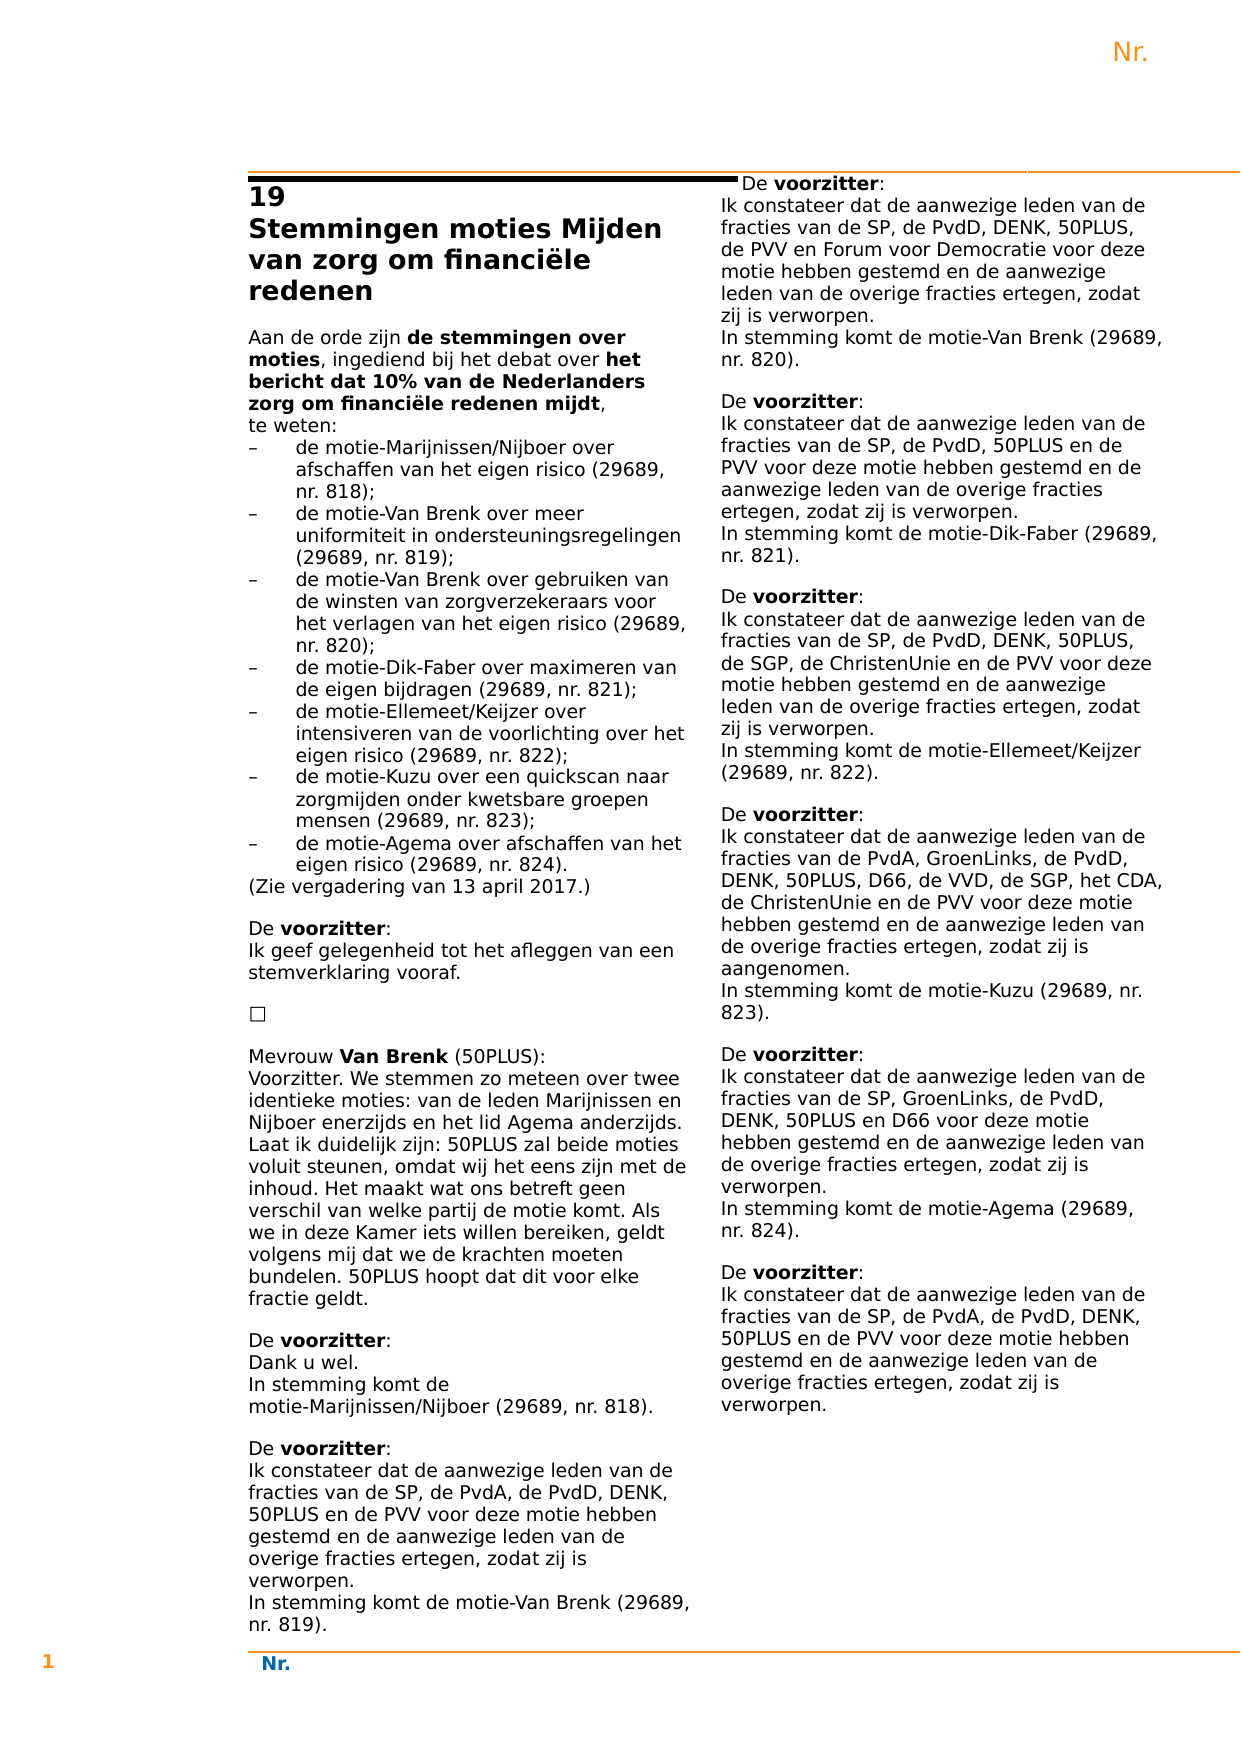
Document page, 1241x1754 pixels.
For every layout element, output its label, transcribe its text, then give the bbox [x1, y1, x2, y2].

text De voorzitter: [248, 918, 691, 940]
text (Zie vergadering van 13 april 2017.) [248, 876, 691, 898]
text De voorzitter: [248, 1438, 691, 1460]
text In stemming komt de motie-Marijnissen/Nijboer (29689, nr. 818). [248, 1374, 691, 1418]
text Ik constateer dat de aanwezige leden van de fracties van de SP, de PvdD, DENK, 50PLUS, de SGP, de ChristenUnie en de PVV voor deze motie hebben gestemd en de aanwezige leden van de overige fracties ertegen, zodat zij is verworpen. [721, 608, 1163, 740]
text Ik constateer dat de aanwezige leden van de fracties van de SP, GroenLinks, de PvdD, DENK, 50PLUS en D66 voor deze motie hebben gestemd en de aanwezige leden van de overige fracties ertegen, zodat zij is verworpen. [721, 1066, 1163, 1198]
text De voorzitter: [721, 586, 1163, 608]
text In stemming komt de motie-Dik-Faber (29689, nr. 821). [721, 522, 1163, 566]
title 19 Stemmingen moties Mijden van zorg om financiële redenen [248, 182, 691, 307]
text De voorzitter: [721, 391, 1163, 413]
list de motie-Dik-Faber over maximeren van de eigen bijdragen (29689, nr. 821); [248, 657, 691, 701]
text Ik constateer dat de aanwezige leden van de fracties van de SP, de PvdD, DENK, 50PLUS, de PVV en Forum voor Democratie voor deze motie hebben gestemd en de aanwezige leden van de overige fracties ertegen, zodat zij is verworpen. [721, 195, 1163, 327]
text Voorzitter. We stemmen zo meteen over twee identieke moties: van de leden Marijnissen en Nijboer enerzijds en het lid Agema anderzijds. Laat ik duidelijk zijn: 50PLUS zal beide moties voluit steunen, omdat wij het eens zijn met de inhoud. Het maakt wat ons betreft geen verschil van welke partij de motie komt. Als we in deze Kamer iets willen bereiken, geldt volgens mij dat we de krachten moeten bundelen. 50PLUS hoopt dat dit voor elke fractie geldt. [248, 1068, 691, 1310]
text In stemming komt de motie-Ellemeet/Keijzer (29689, nr. 822). [721, 740, 1163, 784]
text Ik geef gelegenheid tot het afleggen van een stemverklaring vooraf. [248, 940, 691, 984]
text De voorzitter: [721, 1044, 1163, 1066]
text In stemming komt de motie-Van Brenk (29689, nr. 819). [248, 1592, 691, 1636]
text De voorzitter: [721, 1262, 1163, 1284]
text In stemming komt de motie-Agema (29689, nr. 824). [721, 1198, 1163, 1242]
text Dank u wel. [248, 1352, 691, 1374]
text Ik constateer dat de aanwezige leden van de fracties van de SP, de PvdA, de PvdD, DENK, 50PLUS en de PVV voor deze motie hebben gestemd en de aanwezige leden van de overige fracties ertegen, zodat zij is verworpen. [721, 1284, 1163, 1416]
list de motie-Marijnissen/Nijboer over afschaffen van het eigen risico (29689, nr. 818); [248, 437, 691, 503]
text ⬜ [248, 1004, 691, 1026]
text Aan de orde zijn de stemmingen over moties, ingediend bij het debat over het bericht dat 10% van de Nederlanders zorg om financiële redenen mijdt, [248, 327, 691, 415]
text Ik constateer dat de aanwezige leden van de fracties van de PvdA, GroenLinks, de PvdD, DENK, 50PLUS, D66, de VVD, de SGP, het CDA, de ChristenUnie en de PVV voor deze motie hebben gestemd en de aanwezige leden van de overige fracties ertegen, zodat zij is aangenomen. [721, 826, 1163, 980]
list de motie-Kuzu over een quickscan naar zorgmijden onder kwetsbare groepen mensen (29689, nr. 823); [248, 766, 691, 832]
text Mevrouw Van Brenk (50PLUS): [248, 1046, 691, 1068]
text De voorzitter: [248, 1330, 691, 1352]
list de motie-Ellemeet/Keijzer over intensiveren van de voorlichting over het eigen risico (29689, nr. 822); [248, 701, 691, 766]
text te weten: [248, 415, 691, 437]
list de motie-Van Brenk over gebruiken van de winsten van zorgverzekeraars voor het verlagen van het eigen risico (29689, nr. 820); [248, 569, 691, 657]
text Ik constateer dat de aanwezige leden van de fracties van de SP, de PvdD, 50PLUS en de PVV voor deze motie hebben gestemd en de aanwezige leden van de overige fracties ertegen, zodat zij is verworpen. [721, 413, 1163, 522]
text Ik constateer dat de aanwezige leden van de fracties van de SP, de PvdA, de PvdD, DENK, 50PLUS en de PVV voor deze motie hebben gestemd en de aanwezige leden van de overige fracties ertegen, zodat zij is verworpen. [248, 1460, 691, 1592]
list de motie-Van Brenk over meer uniformiteit in ondersteuningsregelingen (29689, nr. 819); [248, 503, 691, 569]
text In stemming komt de motie-Van Brenk (29689, nr. 820). [721, 327, 1163, 371]
list de motie-Agema over afschaffen van het eigen risico (29689, nr. 824). [248, 832, 691, 876]
text In stemming komt de motie-Kuzu (29689, nr. 823). [721, 980, 1163, 1024]
text De voorzitter: [721, 804, 1163, 826]
text De voorzitter: [721, 173, 1163, 195]
